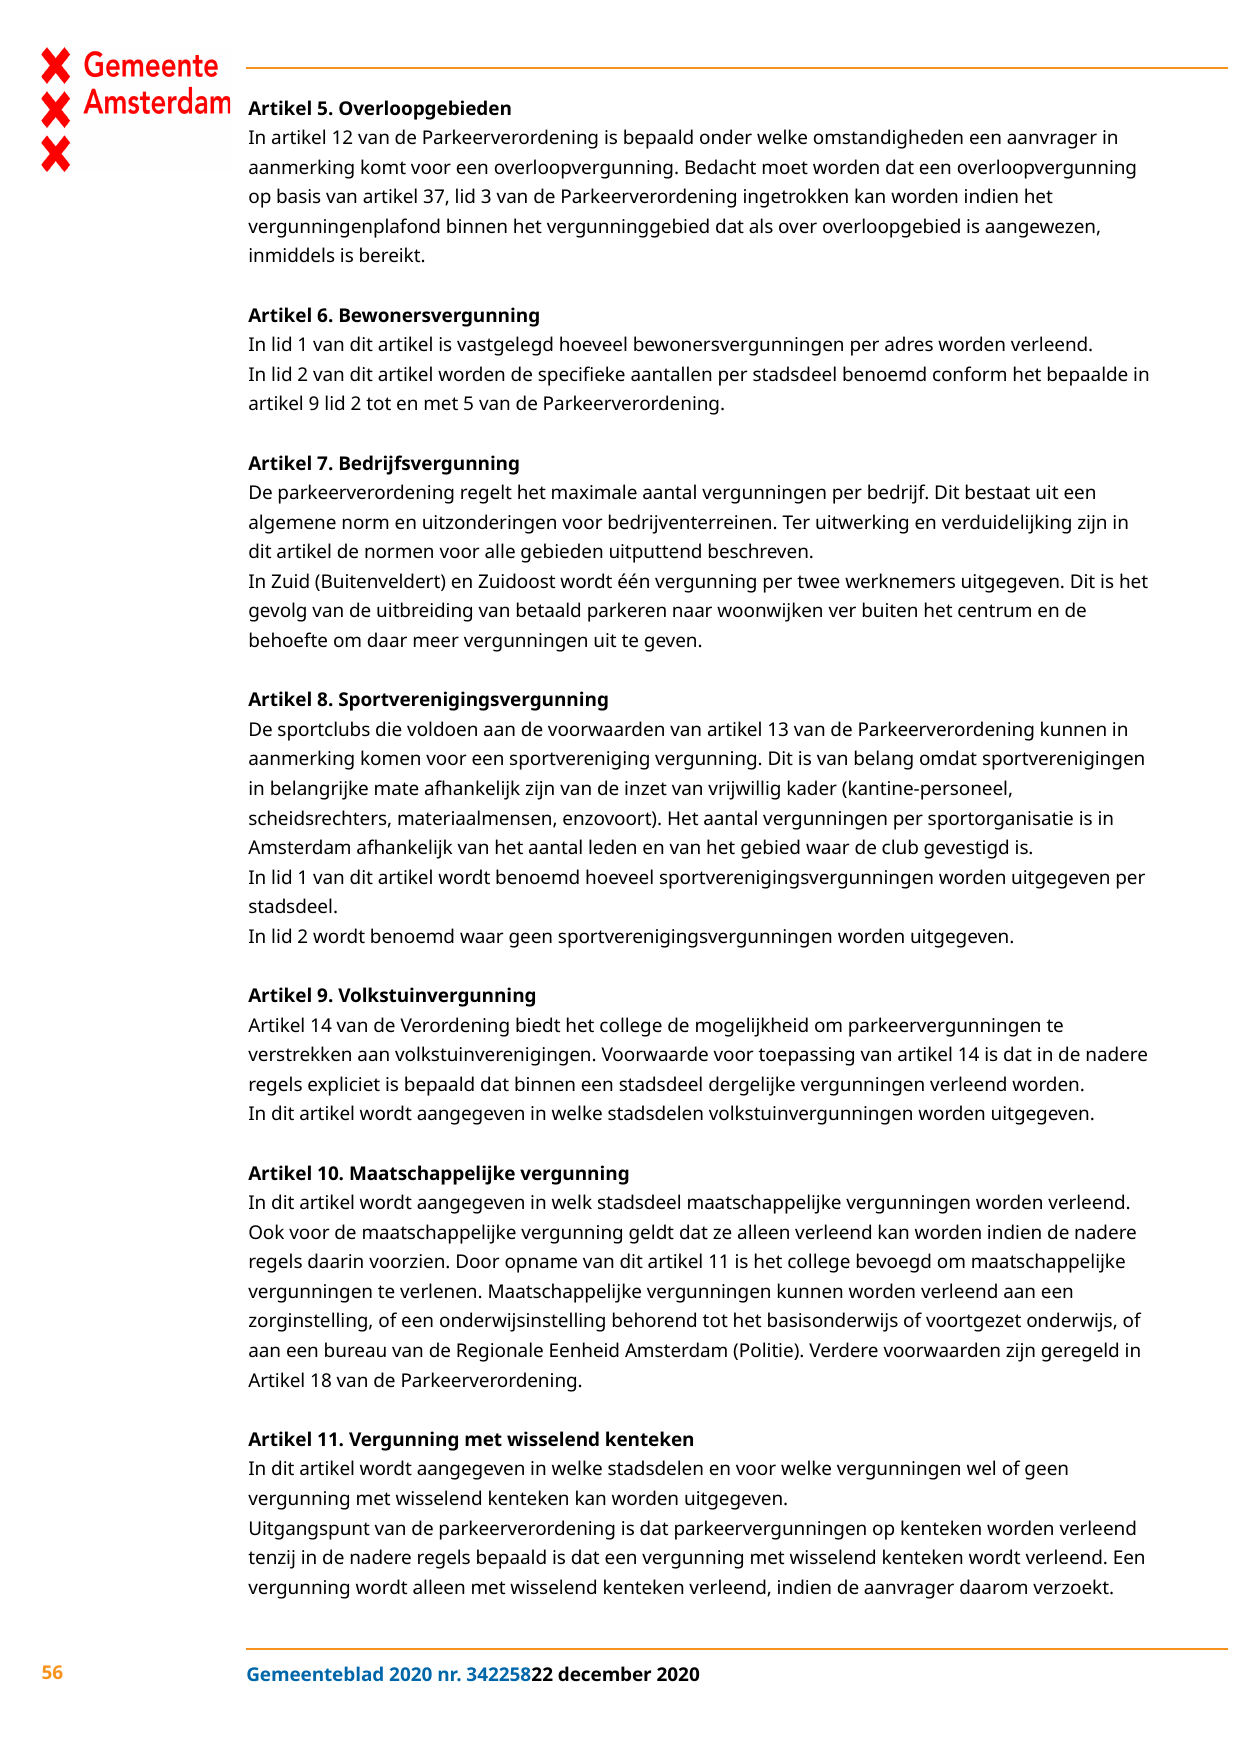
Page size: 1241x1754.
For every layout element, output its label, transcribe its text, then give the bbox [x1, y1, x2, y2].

text De sportclubs die voldoen aan de voorwaarden van artikel 13 van de Parkeerverordening kunnen in aanmerking komen voor een sportvereniging vergunning. Dit is van belang omdat sportverenigingen in belangrijke mate afhankelijk zijn van de inzet van vrijwillig kader (kantine-personeel, scheidsrechters, materiaalmensen, enzovoort). Het aantal vergunningen per sportorganisatie is in Amsterdam afhankelijk van het aantal leden en van het gebied waar de club gevestigd is. [248, 716, 1152, 860]
text Artikel 9. Volkstuinvergunning [248, 982, 1152, 1008]
text Uitgangspunt van de parkeerverordening is dat parkeervergunningen op kenteken worden verleend tenzij in de nadere regels bepaald is dat een vergunning met wisselend kenteken wordt verleend. Een vergunning wordt alleen met wisselend kenteken verleend, indien de aanvrager daarom verzoekt. [248, 1515, 1152, 1600]
text Artikel 14 van de Verordening biedt het college de mogelijkheid om parkeervergunningen te verstrekken aan volkstuinverenigingen. Voorwaarde voor toepassing van artikel 14 is dat in de nadere regels expliciet is bepaald dat binnen een stadsdeel dergelijke vergunningen verleend worden. [248, 1012, 1152, 1097]
text In lid 1 van dit artikel wordt benoemd hoeveel sportverenigingsvergunningen worden uitgegeven per stadsdeel. [248, 864, 1152, 919]
text In lid 1 van dit artikel is vastgelegd hoeveel bewonersvergunningen per adres worden verleend. [248, 331, 1152, 357]
text Artikel 11. Vergunning met wisselend kenteken [248, 1426, 1152, 1452]
text In dit artikel wordt aangegeven in welke stadsdelen en voor welke vergunningen wel of geen vergunning met wisselend kenteken kan worden uitgegeven. [248, 1456, 1152, 1511]
picture [41, 47, 231, 172]
text De parkeerverordening regelt het maximale aantal vergunningen per bedrijf. Dit bestaat uit een algemene norm en uitzonderingen voor bedrijventerreinen. Ter uitwerking en verduidelijking zijn in dit artikel de normen voor alle gebieden uitputtend beschreven. [248, 479, 1152, 564]
text In dit artikel wordt aangegeven in welke stadsdelen volkstuinvergunningen worden uitgegeven. [248, 1101, 1152, 1126]
text Artikel 6. Bewonersvergunning [248, 302, 1152, 328]
text In artikel 12 van de Parkeerverordening is bepaald onder welke omstandigheden een aanvrager in aanmerking komt voor een overloopvergunning. Bedacht moet worden dat een overloopvergunning op basis van artikel 37, lid 3 van de Parkeerverordening ingetrokken kan worden indien het vergunningenplafond binnen het vergunninggebied dat als over overloopgebied is aangewezen, inmiddels is bereikt. [248, 124, 1152, 268]
text In lid 2 wordt benoemd waar geen sportverenigingsvergunningen worden uitgegeven. [248, 923, 1152, 949]
text In dit artikel wordt aangegeven in welk stadsdeel maatschappelijke vergunningen worden verleend. Ook voor de maatschappelijke vergunning geldt dat ze alleen verleend kan worden indien de nadere regels daarin voorzien. Door opname van dit artikel 11 is het college bevoegd om maatschappelijke vergunningen te verlenen. Maatschappelijke vergunningen kunnen worden verleend aan een zorginstelling, of een onderwijsinstelling behorend tot het basisonderwijs of voortgezet onderwijs, of aan een bureau van de Regionale Eenheid Amsterdam (Politie). Verdere voorwaarden zijn geregeld in Artikel 18 van de Parkeerverordening. [248, 1189, 1152, 1393]
text Artikel 5. Overloopgebieden [248, 95, 1152, 121]
text In lid 2 van dit artikel worden de specifieke aantallen per stadsdeel benoemd conform het bepaalde in artikel 9 lid 2 tot en met 5 van de Parkeerverordening. [248, 361, 1152, 416]
text Artikel 8. Sportverenigingsvergunning [248, 686, 1152, 712]
text Artikel 7. Bedrijfsvergunning [248, 450, 1152, 476]
text In Zuid (Buitenveldert) en Zuidoost wordt één vergunning per twee werknemers uitgegeven. Dit is het gevolg van de uitbreiding van betaald parkeren naar woonwijken ver buiten het centrum en de behoefte om daar meer vergunningen uit te geven. [248, 568, 1152, 653]
text Artikel 10. Maatschappelijke vergunning [248, 1160, 1152, 1186]
